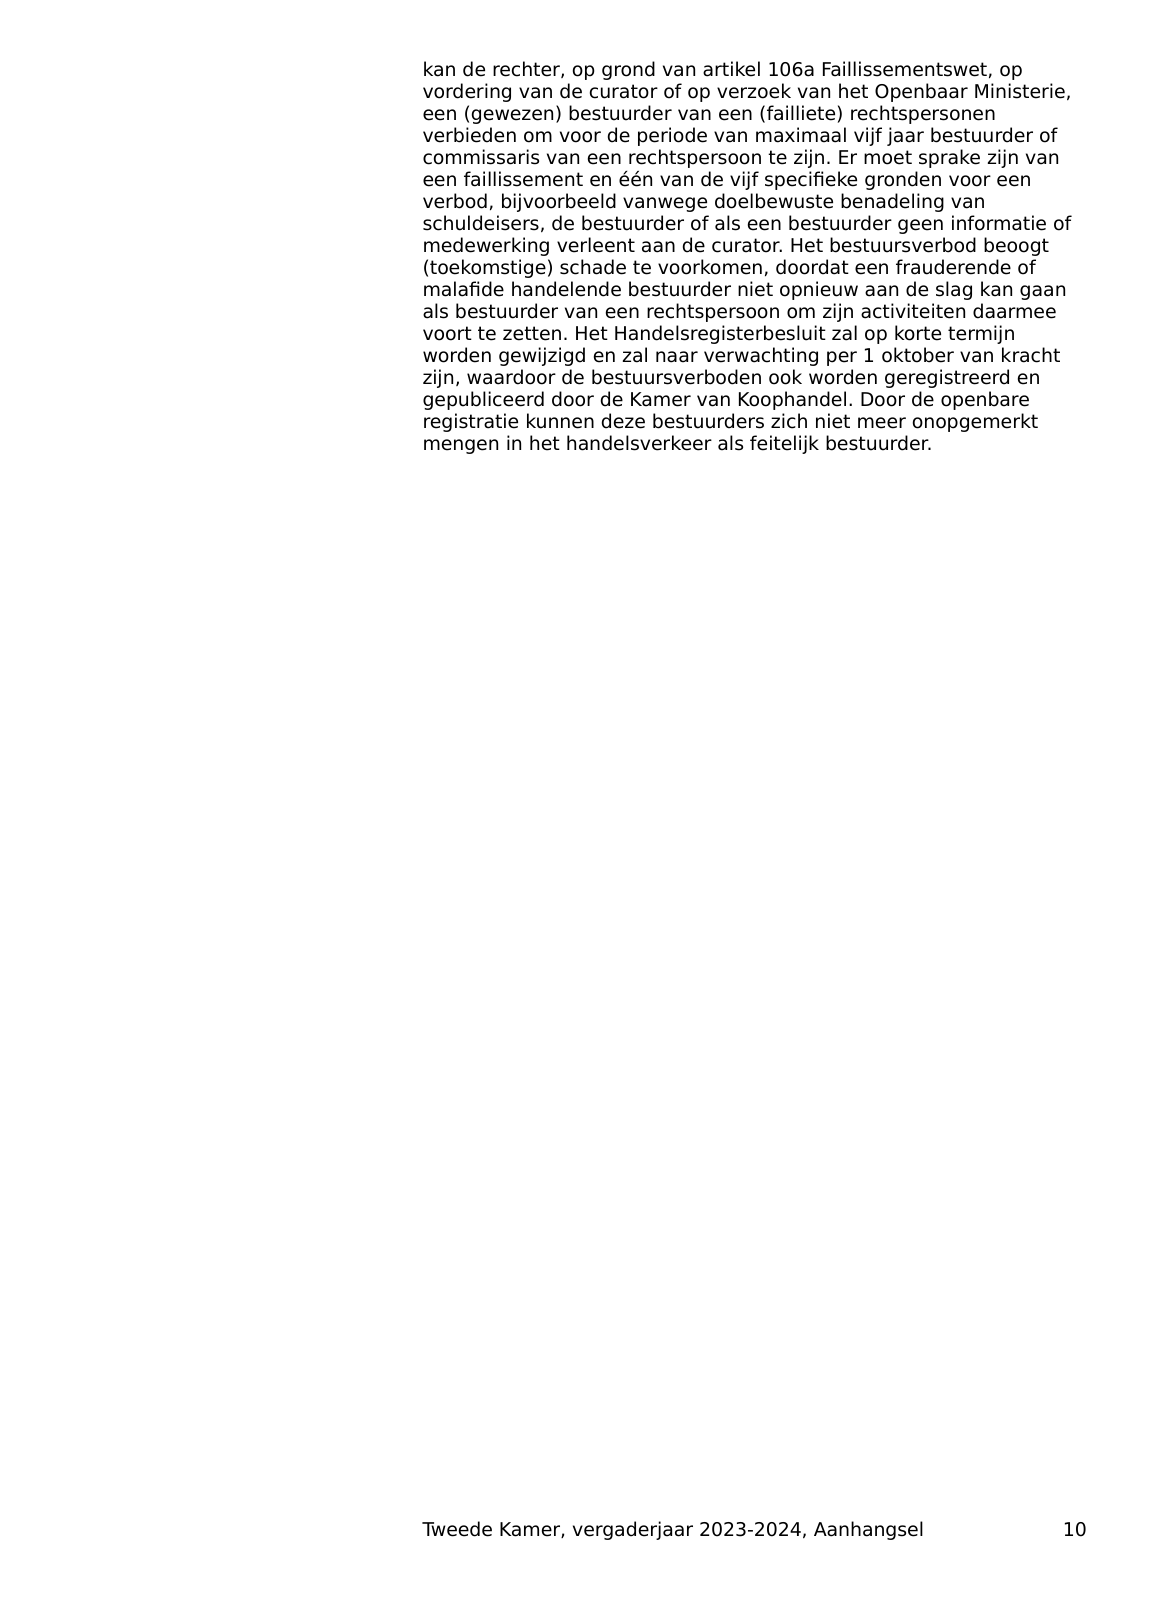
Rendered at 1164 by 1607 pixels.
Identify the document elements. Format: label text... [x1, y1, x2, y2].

text kan de rechter, op grond van artikel 106a Faillissementswet, op vordering van de curator of op verzoek van het Openbaar Ministerie, een (gewezen) bestuurder van een (failliete) rechtspersonen verbieden om voor de periode van maximaal vijf jaar bestuurder of commissaris van een rechtspersoon te zijn. Er moet sprake zijn van een faillissement en één van de vijf specifieke gronden voor een verbod, bijvoorbeeld vanwege doelbewuste benadeling van schuldeisers, de bestuurder of als een bestuurder geen informatie of medewerking verleent aan de curator. Het bestuursverbod beoogt (toekomstige) schade te voorkomen, doordat een frauderende of malafide handelende bestuurder niet opnieuw aan de slag kan gaan als bestuurder van een rechtspersoon om zijn activiteiten daarmee voort te zetten. Het Handelsregisterbesluit zal op korte termijn worden gewijzigd en zal naar verwachting per 1 oktober van kracht zijn, waardoor de bestuursverboden ook worden geregistreerd en gepubliceerd door de Kamer van Koophandel. Door de openbare registratie kunnen deze bestuurders zich niet meer onopgemerkt mengen in het handelsverkeer als feitelijk bestuurder. [422, 59, 1087, 455]
